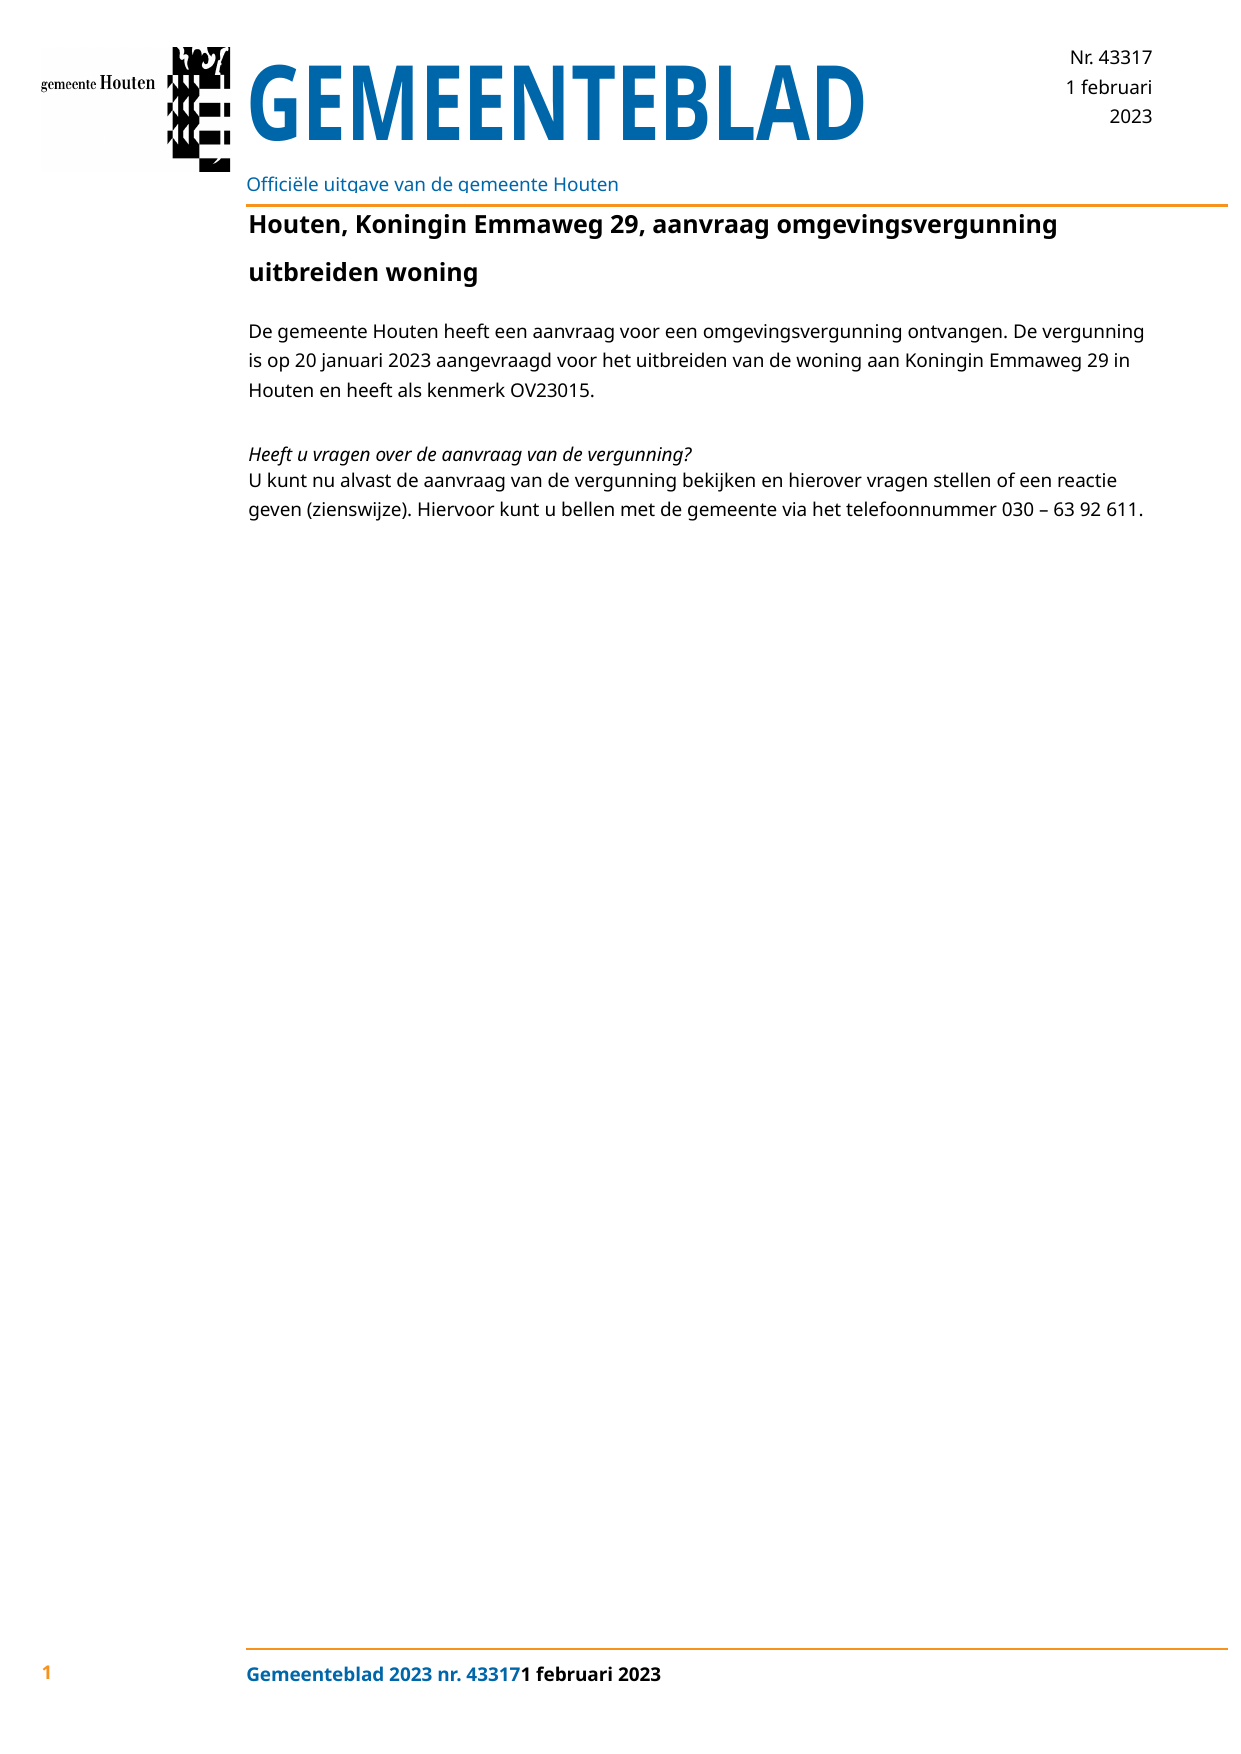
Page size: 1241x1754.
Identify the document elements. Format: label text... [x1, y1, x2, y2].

text U kunt nu alvast de aanvraag van de vergunning bekijken en hierover vragen stellen of een reactie geven (zienswijze). Hiervoor kunt u bellen met de gemeente via het telefoonnummer 030 – 63 92 611. [248, 467, 1152, 522]
picture [41, 47, 231, 172]
text De gemeente Houten heeft een aanvraag voor een omgevingsvergunning ontvangen. De vergunning is op 20 januari 2023 aangevraagd voor het uitbreiden van de woning aan Koningin Emmaweg 29 in Houten en heeft als kenmerk OV23015. [248, 318, 1152, 403]
text Houten, Koningin Emmaweg 29, aanvraag omgevingsvergunning uitbreiden woning [248, 207, 1152, 288]
text Heeft u vragen over de aanvraag van de vergunning? [248, 441, 1152, 467]
